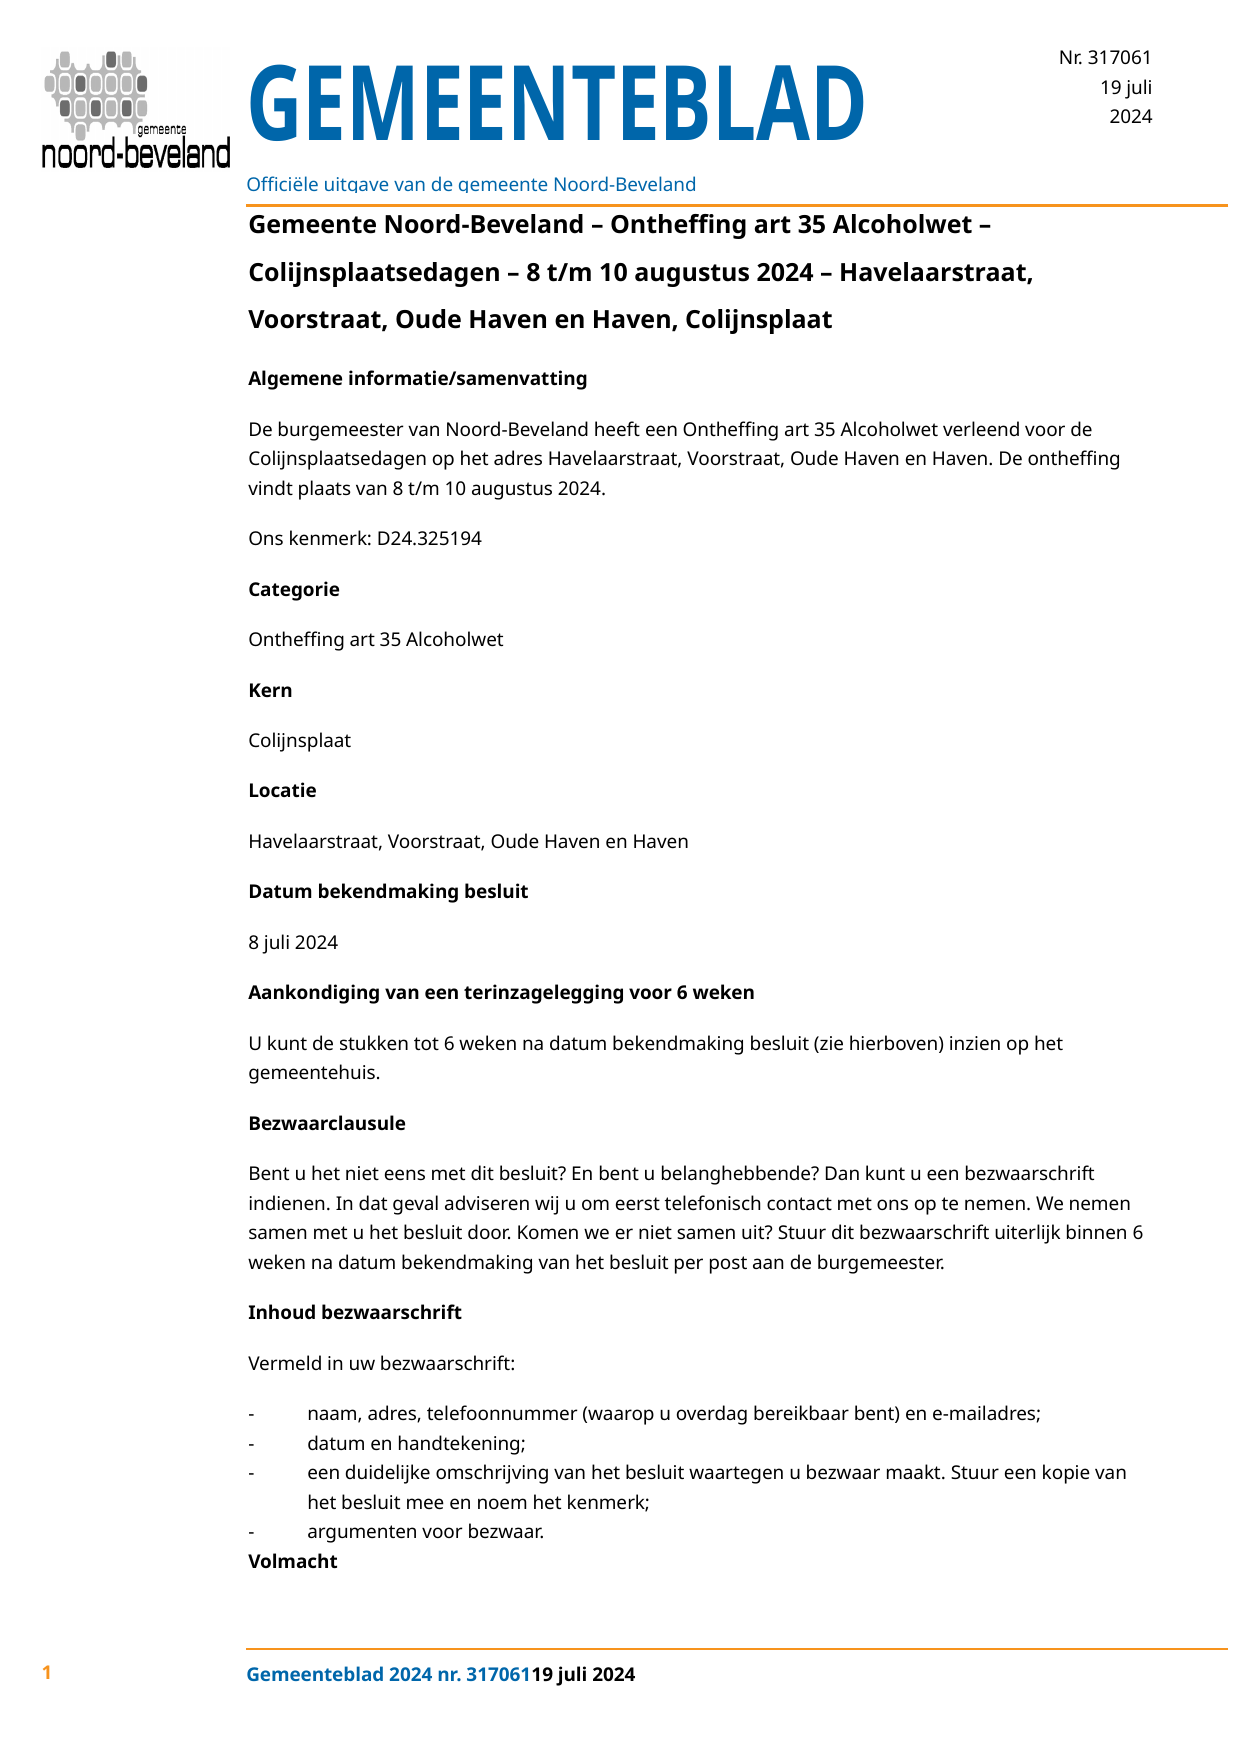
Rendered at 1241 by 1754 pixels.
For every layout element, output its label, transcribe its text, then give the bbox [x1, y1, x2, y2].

list argumenten voor bezwaar. [248, 1518, 1152, 1544]
list naam, adres, telefoonnummer (waarop u overdag bereikbaar bent) en e-mailadres; [248, 1400, 1152, 1426]
text 8 juli 2024 [248, 929, 1152, 954]
text Aankondiging van een terinzagelegging voor 6 weken [248, 979, 1152, 1005]
text Bent u het niet eens met dit besluit? En bent u belanghebbende? Dan kunt u een bezwaarschrift indienen. In dat geval adviseren wij u om eerst telefonisch contact met ons op te nemen. We nemen samen met u het besluit door. Komen we er niet samen uit? Stuur dit bezwaarschrift uiterlijk binnen 6 weken na datum bekendmaking van het besluit per post aan de burgemeester. [248, 1160, 1152, 1274]
text Inhoud bezwaarschrift [248, 1299, 1152, 1325]
text Ontheffing art 35 Alcoholwet [248, 626, 1152, 652]
text De burgemeester van Noord-Beveland heeft een Ontheffing art 35 Alcoholwet verleend voor de Colijnsplaatsedagen op het adres Havelaarstraat, Voorstraat, Oude Haven en Haven. De ontheffing vindt plaats van 8 t/m 10 augustus 2024. [248, 416, 1152, 501]
text Locatie [248, 778, 1152, 803]
list een duidelijke omschrijving van het besluit waartegen u bezwaar maakt. Stuur een kopie van het besluit mee en noem het kenmerk; [248, 1459, 1152, 1514]
text Bezwaarclausule [248, 1110, 1152, 1135]
text Algemene informatie/samenvatting [248, 366, 1152, 391]
text Colijnsplaat [248, 727, 1152, 753]
text Kern [248, 677, 1152, 702]
text Datum bekendmaking besluit [248, 878, 1152, 904]
picture [41, 47, 231, 172]
text Ons kenmerk: D24.325194 [248, 526, 1152, 551]
text Volmacht [248, 1548, 1152, 1574]
text Gemeente Noord-Beveland – Ontheffing art 35 Alcoholwet – Colijnsplaatsedagen – 8 t/m 10 augustus 2024 – Havelaarstraat, Voorstraat, Oude Haven en Haven, Colijnsplaat [248, 207, 1152, 336]
list datum en handtekening; [248, 1430, 1152, 1455]
text Categorie [248, 576, 1152, 602]
text Havelaarstraat, Voorstraat, Oude Haven en Haven [248, 828, 1152, 854]
text U kunt de stukken tot 6 weken na datum bekendmaking besluit (zie hierboven) inzien op het gemeentehuis. [248, 1030, 1152, 1085]
text Vermeld in uw bezwaarschrift: [248, 1350, 1152, 1375]
